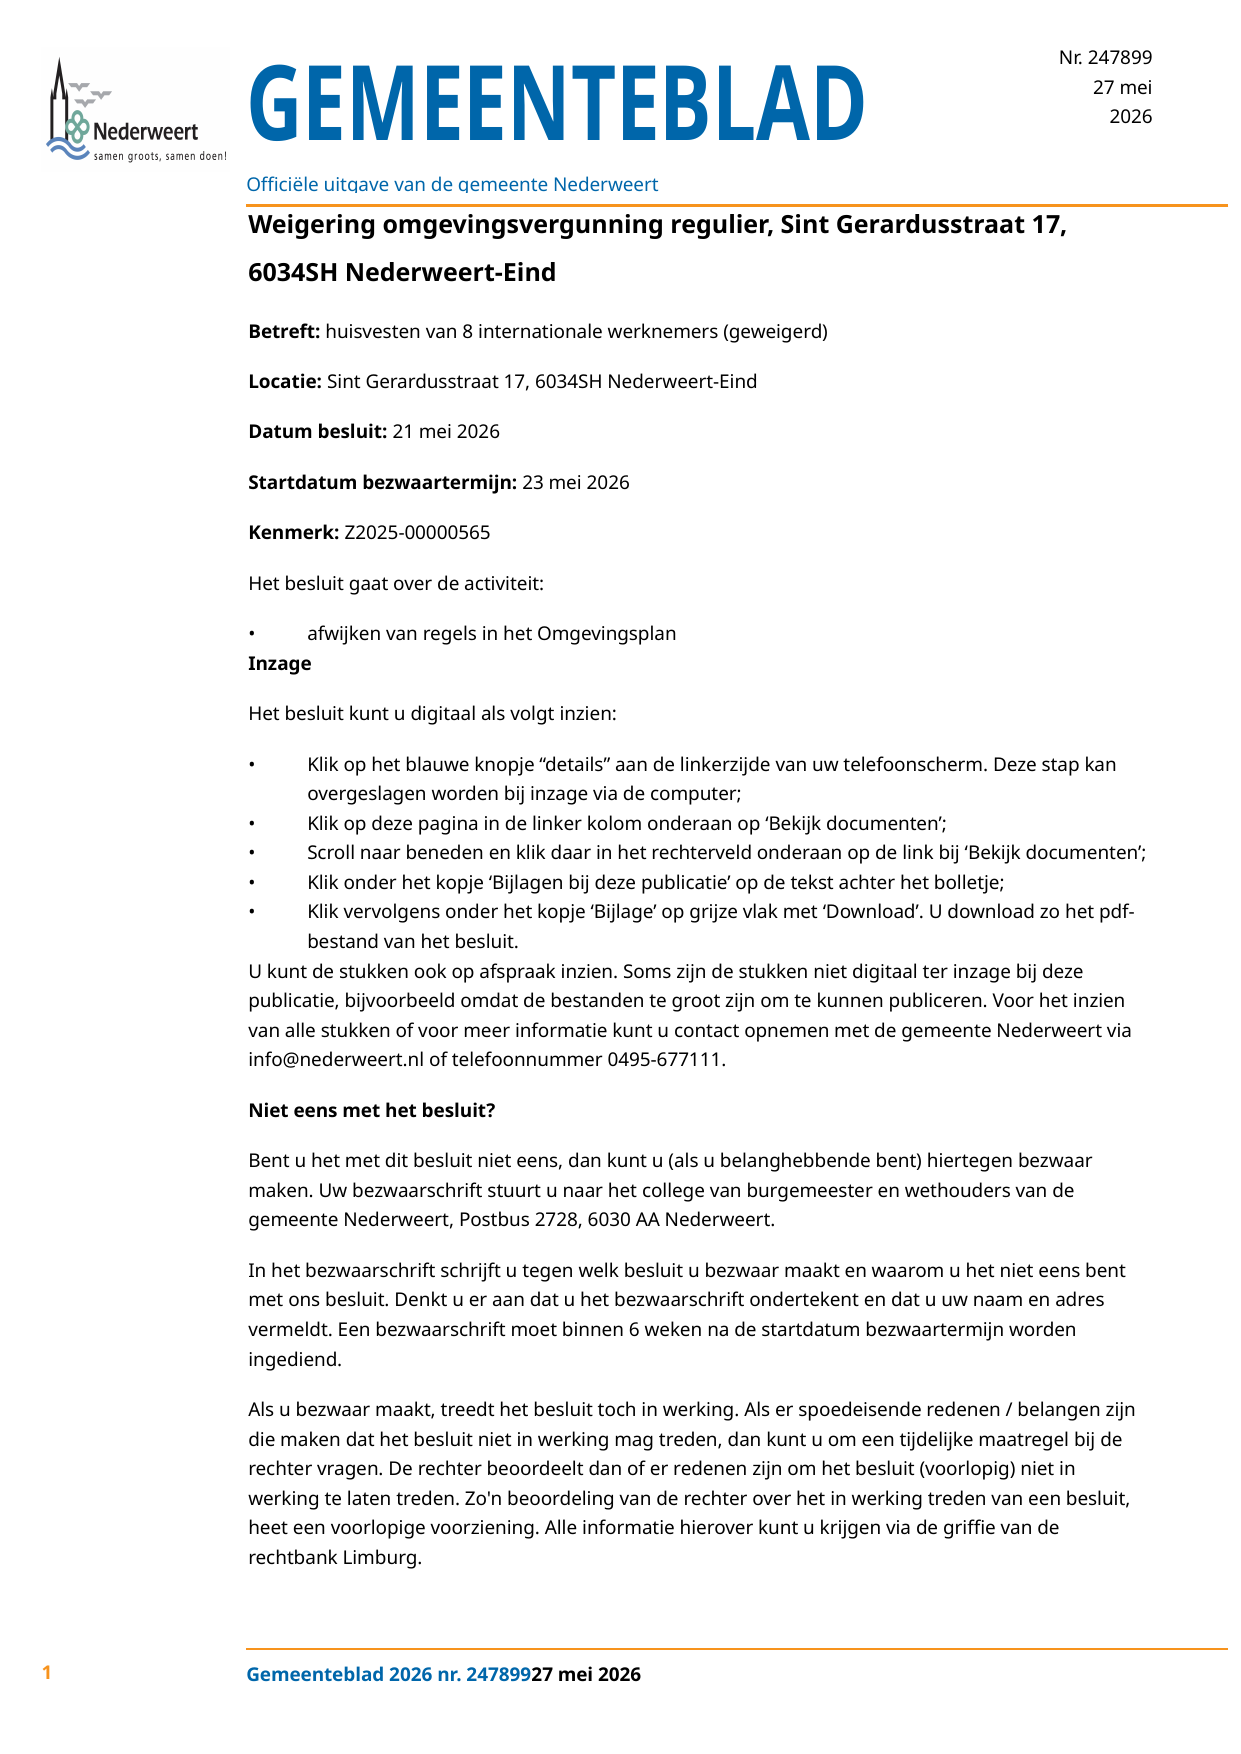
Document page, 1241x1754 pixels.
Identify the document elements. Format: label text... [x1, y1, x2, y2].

text Inzage [248, 650, 1152, 676]
text Weigering omgevingsvergunning regulier, Sint Gerardusstraat 17, 6034SH Nederweert-Eind [248, 207, 1152, 288]
list afwijken van regels in het Omgevingsplan [248, 620, 1152, 646]
text Het besluit kunt u digitaal als volgt inzien: [248, 700, 1152, 726]
text Als u bezwaar maakt, treedt het besluit toch in werking. Als er spoedeisende redenen / belangen zijn die maken dat het besluit niet in werking mag treden, dan kunt u om een tijdelijke maatregel bij de rechter vragen. De rechter beoordeelt dan of er redenen zijn om het besluit (voorlopig) niet in werking te laten treden. Zo'n beoordeling van de rechter over het in werking treden van een besluit, heet een voorlopige voorziening. Alle informatie hierover kunt u krijgen via de griffie van de rechtbank Limburg. [248, 1396, 1152, 1570]
list Klik op het blauwe knopje “details” aan de linkerzijde van uw telefoonscherm. Deze stap kan overgeslagen worden bij inzage via de computer; [248, 751, 1152, 806]
list Scroll naar beneden en klik daar in het rechterveld onderaan op de link bij ‘Bekijk documenten’; [248, 839, 1152, 865]
text U kunt de stukken ook op afspraak inzien. Soms zijn de stukken niet digitaal ter inzage bij deze publicatie, bijvoorbeeld omdat de bestanden te groot zijn om te kunnen publiceren. Voor het inzien van alle stukken of voor meer informatie kunt u contact opnemen met de gemeente Nederweert via info@nederweert.nl of telefoonnummer 0495-677111. [248, 958, 1152, 1072]
text Betreft: huisvesten van 8 internationale werknemers (geweigerd) [248, 318, 1152, 344]
text Het besluit gaat over de activiteit: [248, 570, 1152, 596]
list Klik onder het kopje ‘Bijlagen bij deze publicatie’ op de tekst achter het bolletje; [248, 869, 1152, 895]
picture [41, 47, 231, 172]
text Locatie: Sint Gerardusstraat 17, 6034SH Nederweert-Eind [248, 368, 1152, 394]
list Klik op deze pagina in de linker kolom onderaan op ‘Bekijk documenten’; [248, 810, 1152, 836]
list Klik vervolgens onder het kopje ‘Bijlage’ op grijze vlak met ‘Download’. U download zo het pdf-bestand van het besluit. [248, 899, 1152, 954]
text Niet eens met het besluit? [248, 1097, 1152, 1123]
text Bent u het met dit besluit niet eens, dan kunt u (als u belanghebbende bent) hiertegen bezwaar maken. Uw bezwaarschrift stuurt u naar het college van burgemeester en wethouders van de gemeente Nederweert, Postbus 2728, 6030 AA Nederweert. [248, 1147, 1152, 1232]
text Kenmerk: Z2025-00000565 [248, 519, 1152, 545]
text Startdatum bezwaartermijn: 23 mei 2026 [248, 469, 1152, 495]
text Datum besluit: 21 mei 2026 [248, 419, 1152, 444]
text In het bezwaarschrift schrijft u tegen welk besluit u bezwaar maakt en waarom u het niet eens bent met ons besluit. Denkt u er aan dat u het bezwaarschrift ondertekent en dat u uw naam en adres vermeldt. Een bezwaarschrift moet binnen 6 weken na de startdatum bezwaartermijn worden ingediend. [248, 1257, 1152, 1372]
